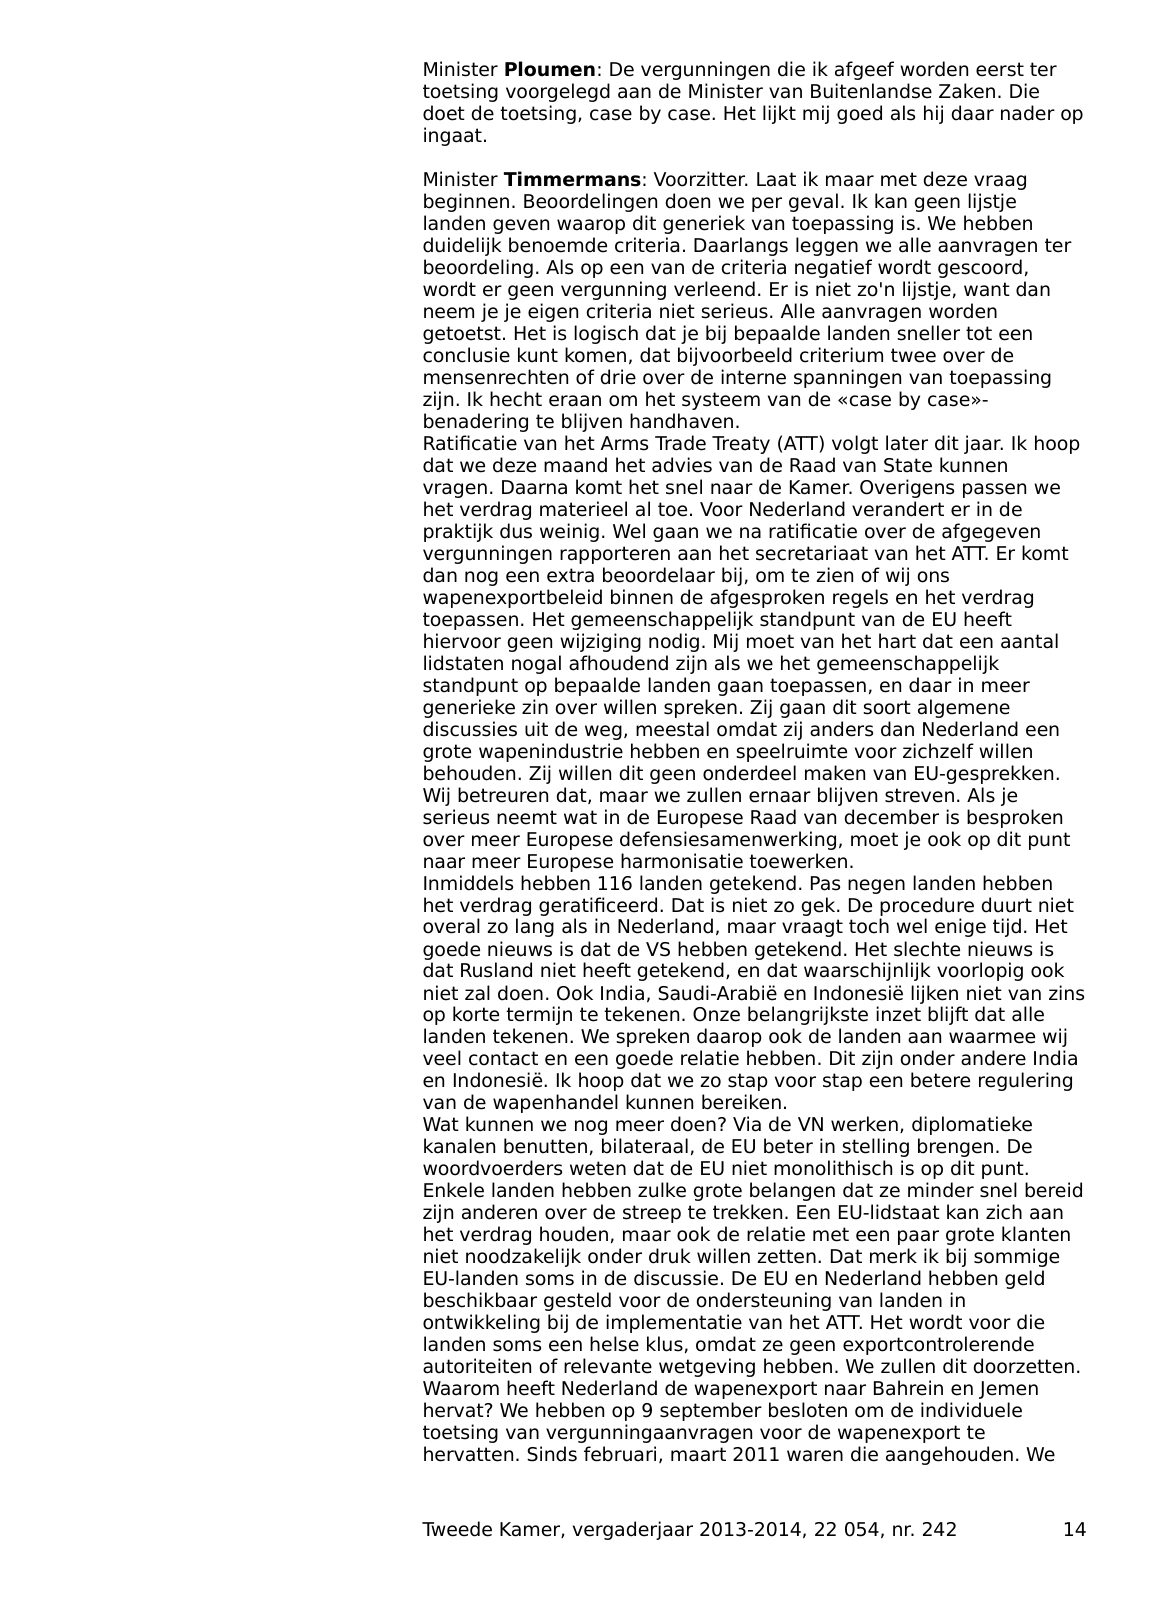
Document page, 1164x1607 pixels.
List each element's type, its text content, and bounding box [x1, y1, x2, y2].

text Waarom heeft Nederland de wapenexport naar Bahrein en Jemen hervat? We hebben op 9 september besloten om de individuele toetsing van vergunningaanvragen voor de wapenexport te hervatten. Sinds februari, maart 2011 waren die aangehouden. We [422, 1378, 1087, 1466]
text Inmiddels hebben 116 landen getekend. Pas negen landen hebben het verdrag geratificeerd. Dat is niet zo gek. De procedure duurt niet overal zo lang als in Nederland, maar vraagt toch wel enige tijd. Het goede nieuws is dat de VS hebben getekend. Het slechte nieuws is dat Rusland niet heeft getekend, en dat waarschijnlijk voorlopig ook niet zal doen. Ook India, Saudi-Arabië en Indonesië lijken niet van zins op korte termijn te tekenen. Onze belangrijkste inzet blijft dat alle landen tekenen. We spreken daarop ook de landen aan waarmee wij veel contact en een goede relatie hebben. Dit zijn onder andere India en Indonesië. Ik hoop dat we zo stap voor stap een betere regulering van de wapenhandel kunnen bereiken. [422, 872, 1087, 1114]
text Minister Timmermans: Voorzitter. Laat ik maar met deze vraag beginnen. Beoordelingen doen we per geval. Ik kan geen lijstje landen geven waarop dit generiek van toepassing is. We hebben duidelijk benoemde criteria. Daarlangs leggen we alle aanvragen ter beoordeling. Als op een van de criteria negatief wordt gescoord, wordt er geen vergunning verleend. Er is niet zo'n lijstje, want dan neem je je eigen criteria niet serieus. Alle aanvragen worden getoetst. Het is logisch dat je bij bepaalde landen sneller tot een conclusie kunt komen, dat bijvoorbeeld criterium twee over de mensenrechten of drie over de interne spanningen van toepassing zijn. Ik hecht eraan om het systeem van de «case by case»-benadering te blijven handhaven. [422, 169, 1087, 433]
text Minister Ploumen: De vergunningen die ik afgeef worden eerst ter toetsing voorgelegd aan de Minister van Buitenlandse Zaken. Die doet de toetsing, case by case. Het lijkt mij goed als hij daar nader op ingaat. [422, 59, 1087, 147]
text Ratificatie van het Arms Trade Treaty (ATT) volgt later dit jaar. Ik hoop dat we deze maand het advies van de Raad van State kunnen vragen. Daarna komt het snel naar de Kamer. Overigens passen we het verdrag materieel al toe. Voor Nederland verandert er in de praktijk dus weinig. Wel gaan we na ratificatie over de afgegeven vergunningen rapporteren aan het secretariaat van het ATT. Er komt dan nog een extra beoordelaar bij, om te zien of wij ons wapenexportbeleid binnen de afgesproken regels en het verdrag toepassen. Het gemeenschappelijk standpunt van de EU heeft hiervoor geen wijziging nodig. Mij moet van het hart dat een aantal lidstaten nogal afhoudend zijn als we het gemeenschappelijk standpunt op bepaalde landen gaan toepassen, en daar in meer generieke zin over willen spreken. Zij gaan dit soort algemene discussies uit de weg, meestal omdat zij anders dan Nederland een grote wapenindustrie hebben en speelruimte voor zichzelf willen behouden. Zij willen dit geen onderdeel maken van EU-gesprekken. Wij betreuren dat, maar we zullen ernaar blijven streven. Als je serieus neemt wat in de Europese Raad van december is besproken over meer Europese defensiesamenwerking, moet je ook op dit punt naar meer Europese harmonisatie toewerken. [422, 433, 1087, 872]
text Wat kunnen we nog meer doen? Via de VN werken, diplomatieke kanalen benutten, bilateraal, de EU beter in stelling brengen. De woordvoerders weten dat de EU niet monolithisch is op dit punt. Enkele landen hebben zulke grote belangen dat ze minder snel bereid zijn anderen over de streep te trekken. Een EU-lidstaat kan zich aan het verdrag houden, maar ook de relatie met een paar grote klanten niet noodzakelijk onder druk willen zetten. Dat merk ik bij sommige EU-landen soms in de discussie. De EU en Nederland hebben geld beschikbaar gesteld voor de ondersteuning van landen in ontwikkeling bij de implementatie van het ATT. Het wordt voor die landen soms een helse klus, omdat ze geen exportcontrolerende autoriteiten of relevante wetgeving hebben. We zullen dit doorzetten. [422, 1114, 1087, 1378]
